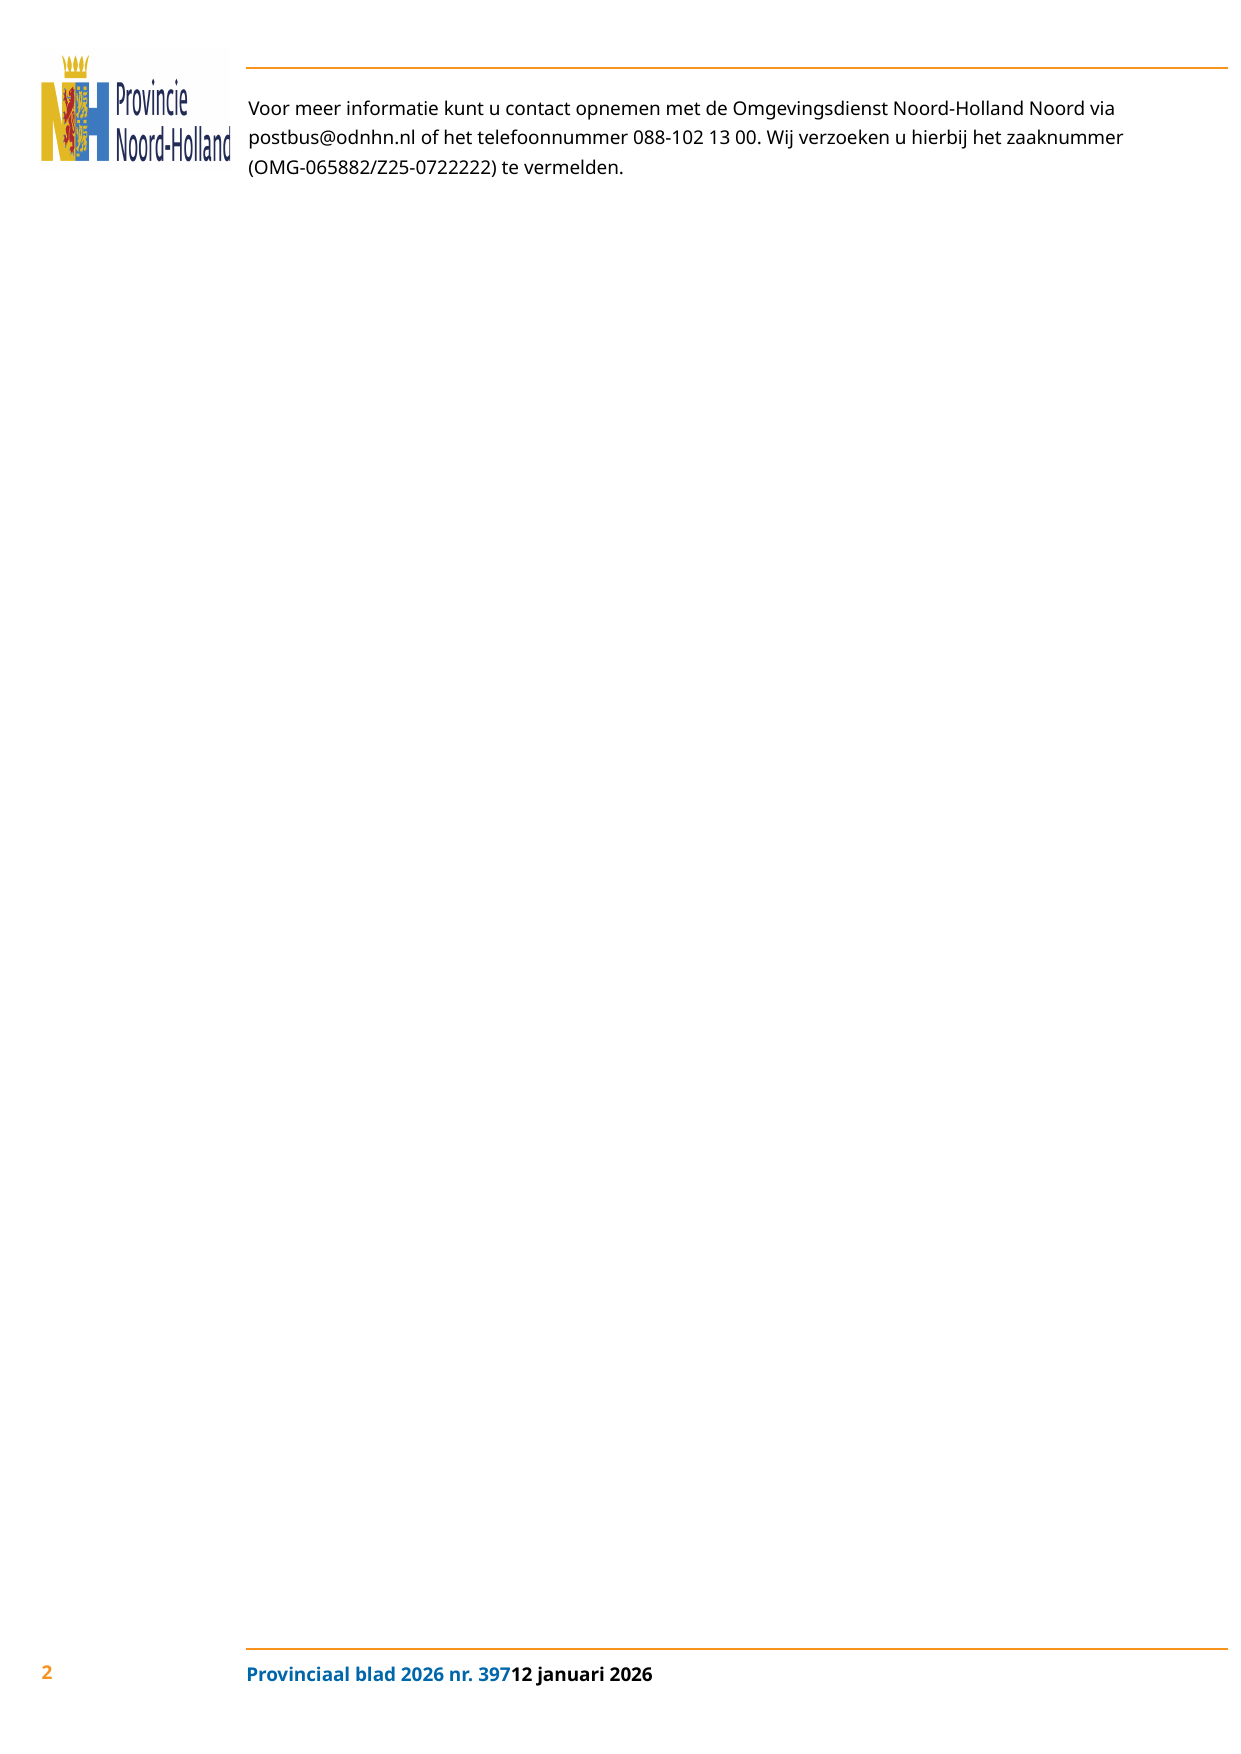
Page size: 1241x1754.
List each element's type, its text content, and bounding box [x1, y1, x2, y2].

text Voor meer informatie kunt u contact opnemen met de Omgevingsdienst Noord-Holland Noord via postbus@odnhn.nl of het telefoonnummer 088-102 13 00. Wij verzoeken u hierbij het zaaknummer (OMG-065882/Z25-0722222) te vermelden. [248, 95, 1152, 180]
picture [41, 47, 231, 172]
